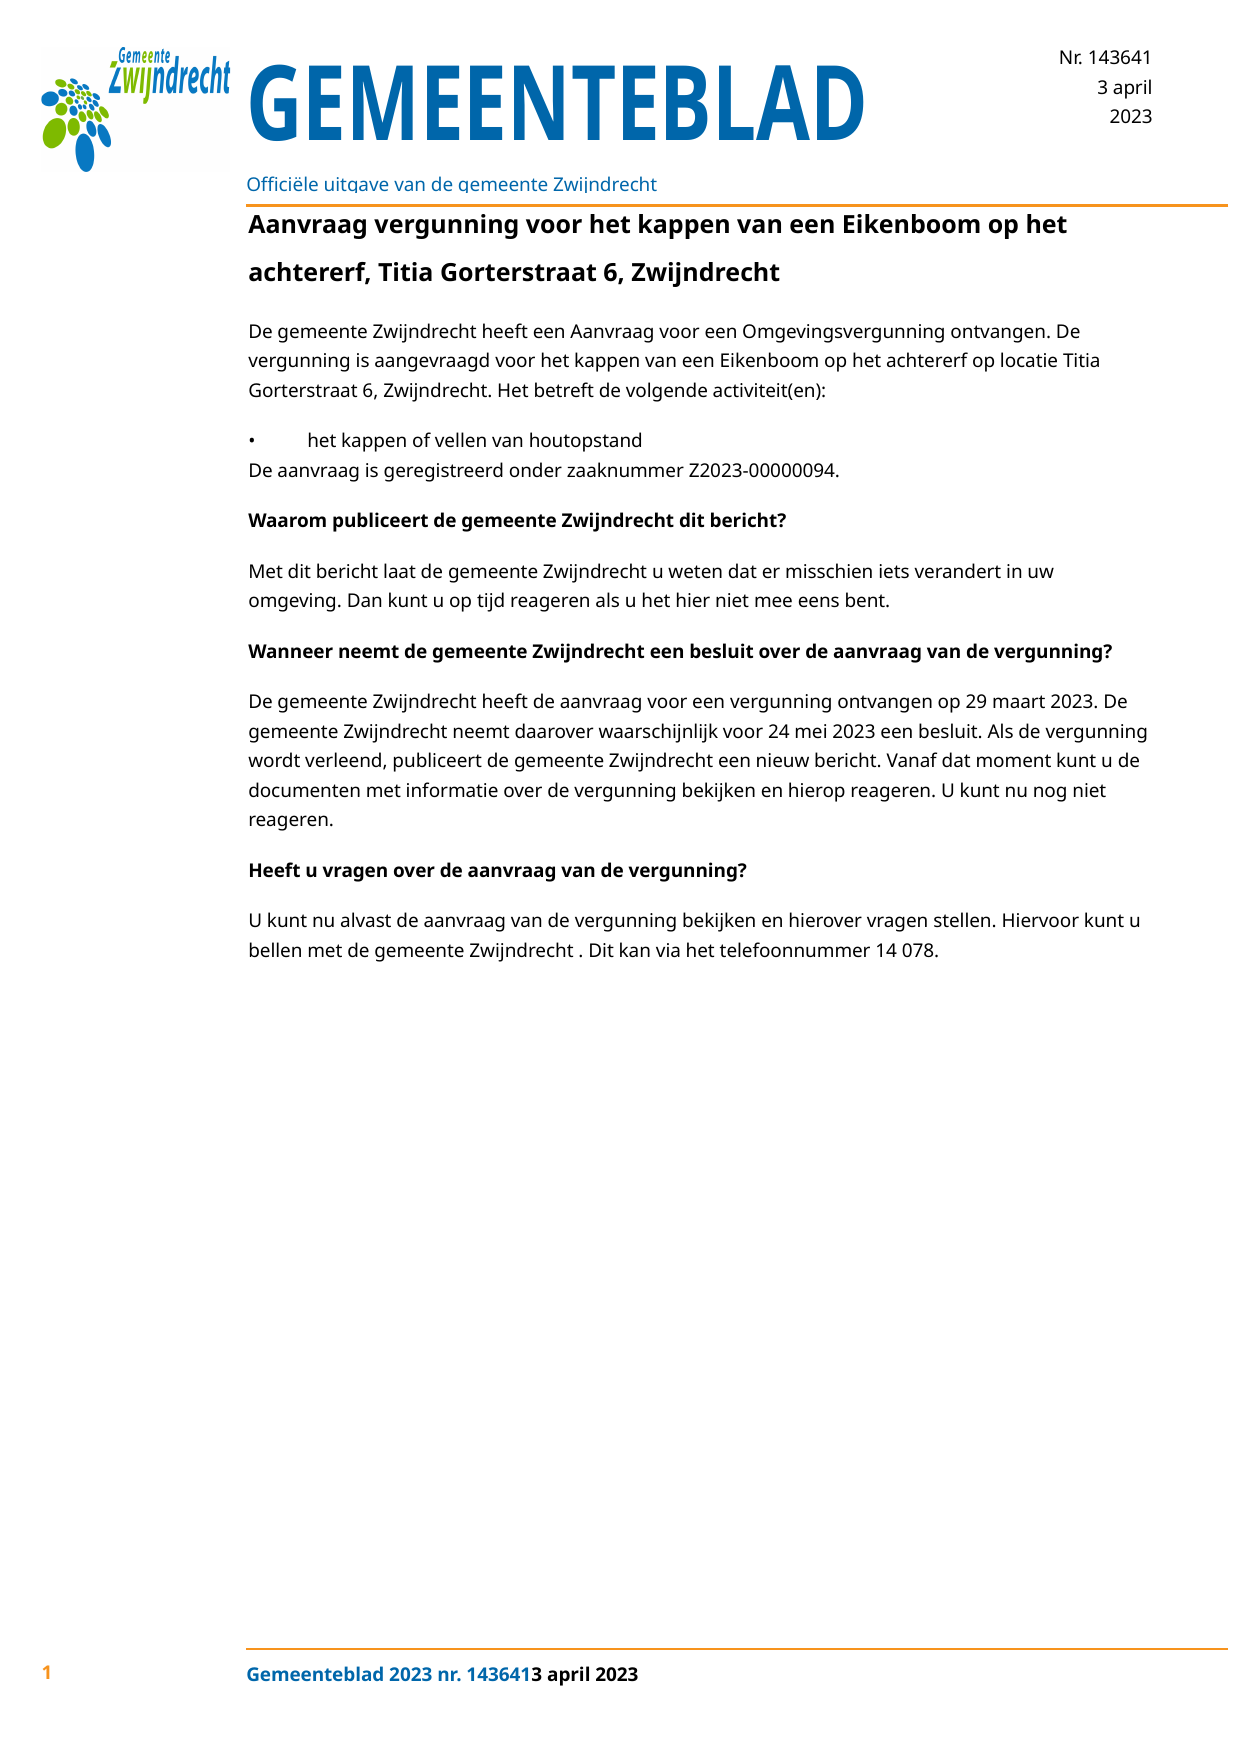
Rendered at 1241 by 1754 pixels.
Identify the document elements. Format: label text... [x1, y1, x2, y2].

picture [41, 47, 231, 172]
text Heeft u vragen over de aanvraag van de vergunning? [248, 857, 1152, 883]
text U kunt nu alvast de aanvraag van de vergunning bekijken en hierover vragen stellen. Hiervoor kunt u bellen met de gemeente Zwijndrecht . Dit kan via het telefoonnummer 14 078. [248, 907, 1152, 963]
text De gemeente Zwijndrecht heeft de aanvraag voor een vergunning ontvangen op 29 maart 2023. De gemeente Zwijndrecht neemt daarover waarschijnlijk voor 24 mei 2023 een besluit. Als de vergunning wordt verleend, publiceert de gemeente Zwijndrecht een nieuw bericht. Vanaf dat moment kunt u de documenten met informatie over de vergunning bekijken en hierop reageren. U kunt nu nog niet reageren. [248, 688, 1152, 832]
list het kappen of vellen van houtopstand [248, 427, 1152, 453]
text Met dit bericht laat de gemeente Zwijndrecht u weten dat er misschien iets verandert in uw omgeving. Dan kunt u op tijd reageren als u het hier niet mee eens bent. [248, 558, 1152, 613]
text Wanneer neemt de gemeente Zwijndrecht een besluit over de aanvraag van de vergunning? [248, 638, 1152, 664]
text Aanvraag vergunning voor het kappen van een Eikenboom op het achtererf, Titia Gorterstraat 6, Zwijndrecht [248, 207, 1152, 288]
text Waarom publiceert de gemeente Zwijndrecht dit bericht? [248, 507, 1152, 533]
text De aanvraag is geregistreerd onder zaaknummer Z2023-00000094. [248, 457, 1152, 483]
text De gemeente Zwijndrecht heeft een Aanvraag voor een Omgevingsvergunning ontvangen. De vergunning is aangevraagd voor het kappen van een Eikenboom op het achtererf op locatie Titia Gorterstraat 6, Zwijndrecht. Het betreft de volgende activiteit(en): [248, 318, 1152, 403]
